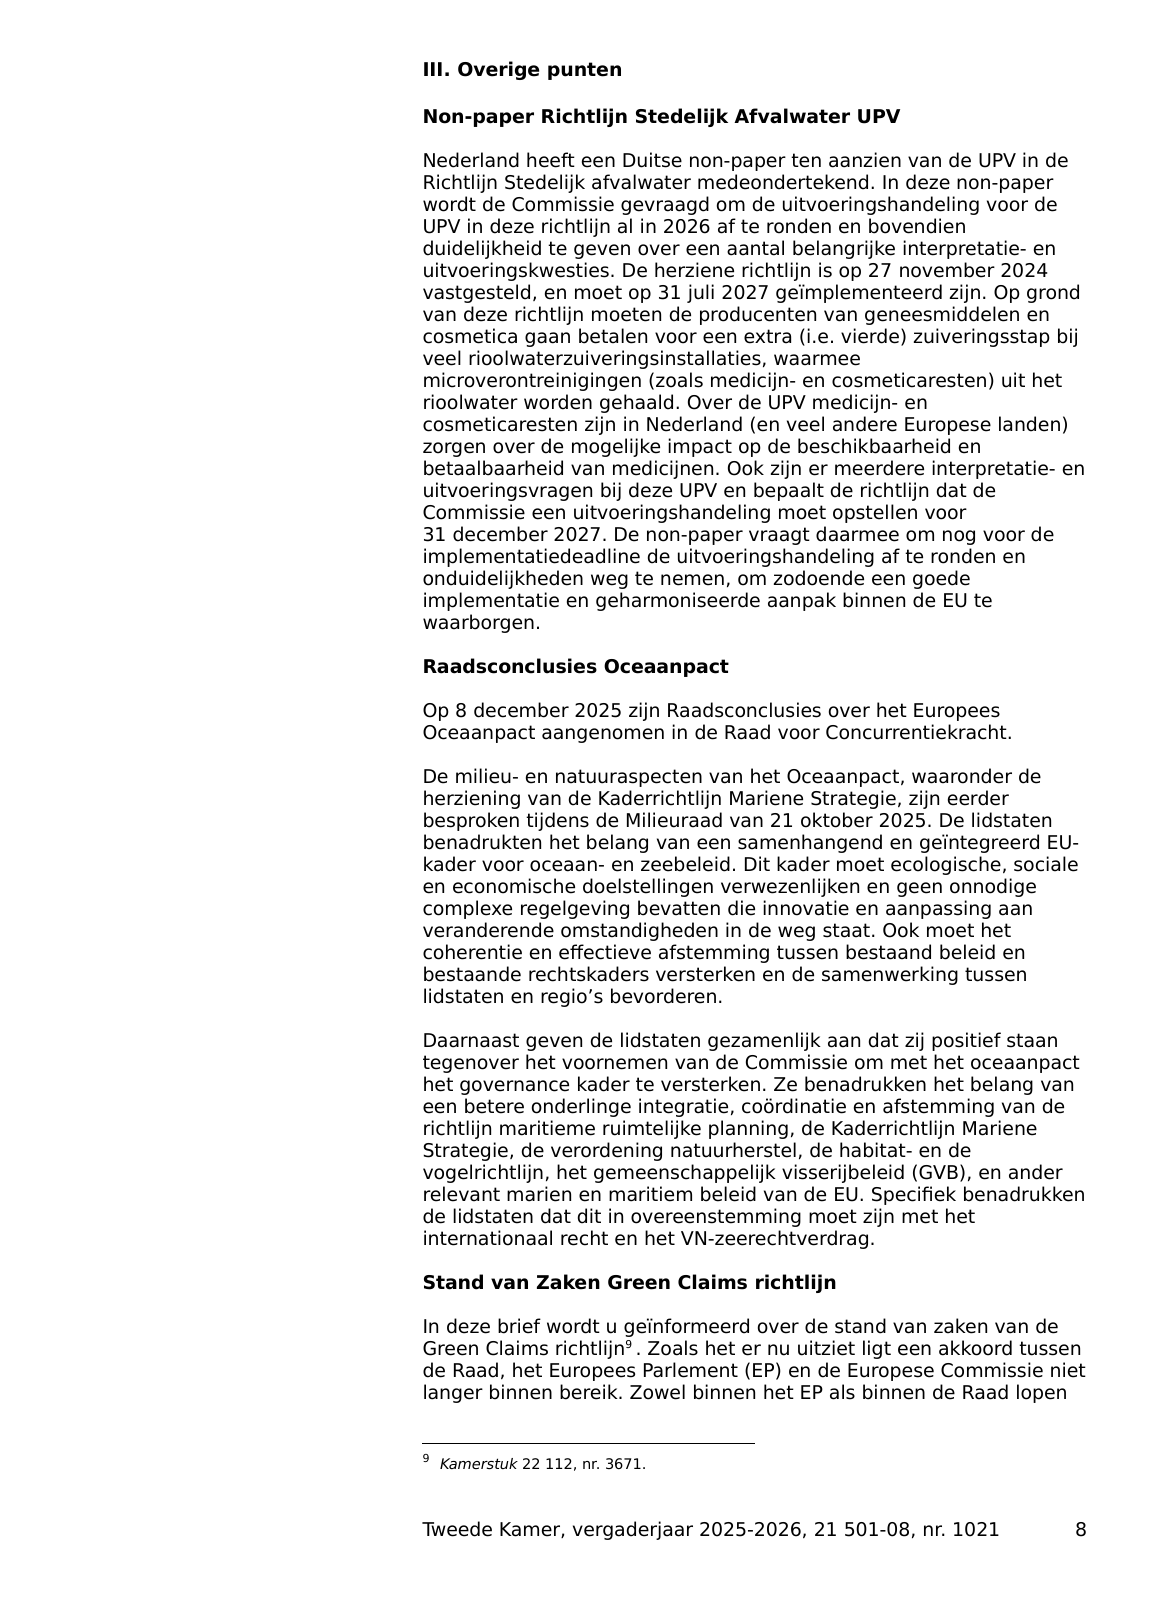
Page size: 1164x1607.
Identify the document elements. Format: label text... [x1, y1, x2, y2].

text Nederland heeft een Duitse non-paper ten aanzien van de UPV in de Richtlijn Stedelijk afvalwater medeondertekend. In deze non-paper wordt de Commissie gevraagd om de uitvoeringshandeling voor de UPV in deze richtlijn al in 2026 af te ronden en bovendien duidelijkheid te geven over een aantal belangrijke interpretatie- en uitvoeringskwesties. De herziene richtlijn is op 27 november 2024 vastgesteld, en moet op 31 juli 2027 geïmplementeerd zijn. Op grond van deze richtlijn moeten de producenten van geneesmiddelen en cosmetica gaan betalen voor een extra (i.e. vierde) zuiveringsstap bij veel rioolwaterzuiveringsinstallaties, waarmee microverontreinigingen (zoals medicijn- en cosmeticaresten) uit het rioolwater worden gehaald. Over de UPV medicijn- en cosmeticaresten zijn in Nederland (en veel andere Europese landen) zorgen over de mogelijke impact op de beschikbaarheid en betaalbaarheid van medicijnen. Ook zijn er meerdere interpretatie- en uitvoeringsvragen bij deze UPV en bepaalt de richtlijn dat de Commissie een uitvoeringshandeling moet opstellen voor 31 december 2027. De non-paper vraagt daarmee om nog voor de implementatiedeadline de uitvoeringshandeling af te ronden en onduidelijkheden weg te nemen, om zodoende een goede implementatie en geharmoniseerde aanpak binnen de EU te waarborgen. [422, 150, 1087, 634]
subtitle Non-paper Richtlijn Stedelijk Afvalwater UPV [422, 106, 1087, 128]
subtitle Raadsconclusies Oceaanpact [422, 656, 1087, 678]
text In deze brief wordt u geïnformeerd over de stand van zaken van de Green Claims richtlijn. Zoals het er nu uitziet ligt een akkoord tussen de Raad, het Europees Parlement (EP) en de Europese Commissie niet langer binnen bereik. Zowel binnen het EP als binnen de Raad lopen [422, 1316, 1087, 1404]
text Kamerstuk 22 112, nr. 3671. [422, 1452, 1087, 1474]
subtitle Stand van Zaken Green Claims richtlijn [422, 1272, 1087, 1294]
text Daarnaast geven de lidstaten gezamenlijk aan dat zij positief staan tegenover het voornemen van de Commissie om met het oceaanpact het governance kader te versterken. Ze benadrukken het belang van een betere onderlinge integratie, coördinatie en afstemming van de richtlijn maritieme ruimtelijke planning, de Kaderrichtlijn Mariene Strategie, de verordening natuurherstel, de habitat- en de vogelrichtlijn, het gemeenschappelijk visserijbeleid (GVB), en ander relevant marien en maritiem beleid van de EU. Specifiek benadrukken de lidstaten dat dit in overeenstemming moet zijn met het internationaal recht en het VN-zeerechtverdrag. [422, 1030, 1087, 1250]
text Op 8 december 2025 zijn Raadsconclusies over het Europees Oceaanpact aangenomen in de Raad voor Concurrentiekracht. [422, 700, 1087, 744]
text De milieu- en natuuraspecten van het Oceaanpact, waaronder de herziening van de Kaderrichtlijn Mariene Strategie, zijn eerder besproken tijdens de Milieuraad van 21 oktober 2025. De lidstaten benadrukten het belang van een samenhangend en geïntegreerd EU-kader voor oceaan- en zeebeleid. Dit kader moet ecologische, sociale en economische doelstellingen verwezenlijken en geen onnodige complexe regelgeving bevatten die innovatie en aanpassing aan veranderende omstandigheden in de weg staat. Ook moet het coherentie en effectieve afstemming tussen bestaand beleid en bestaande rechtskaders versterken en de samenwerking tussen lidstaten en regio’s bevorderen. [422, 766, 1087, 1008]
subtitle III. Overige punten [422, 59, 1087, 81]
